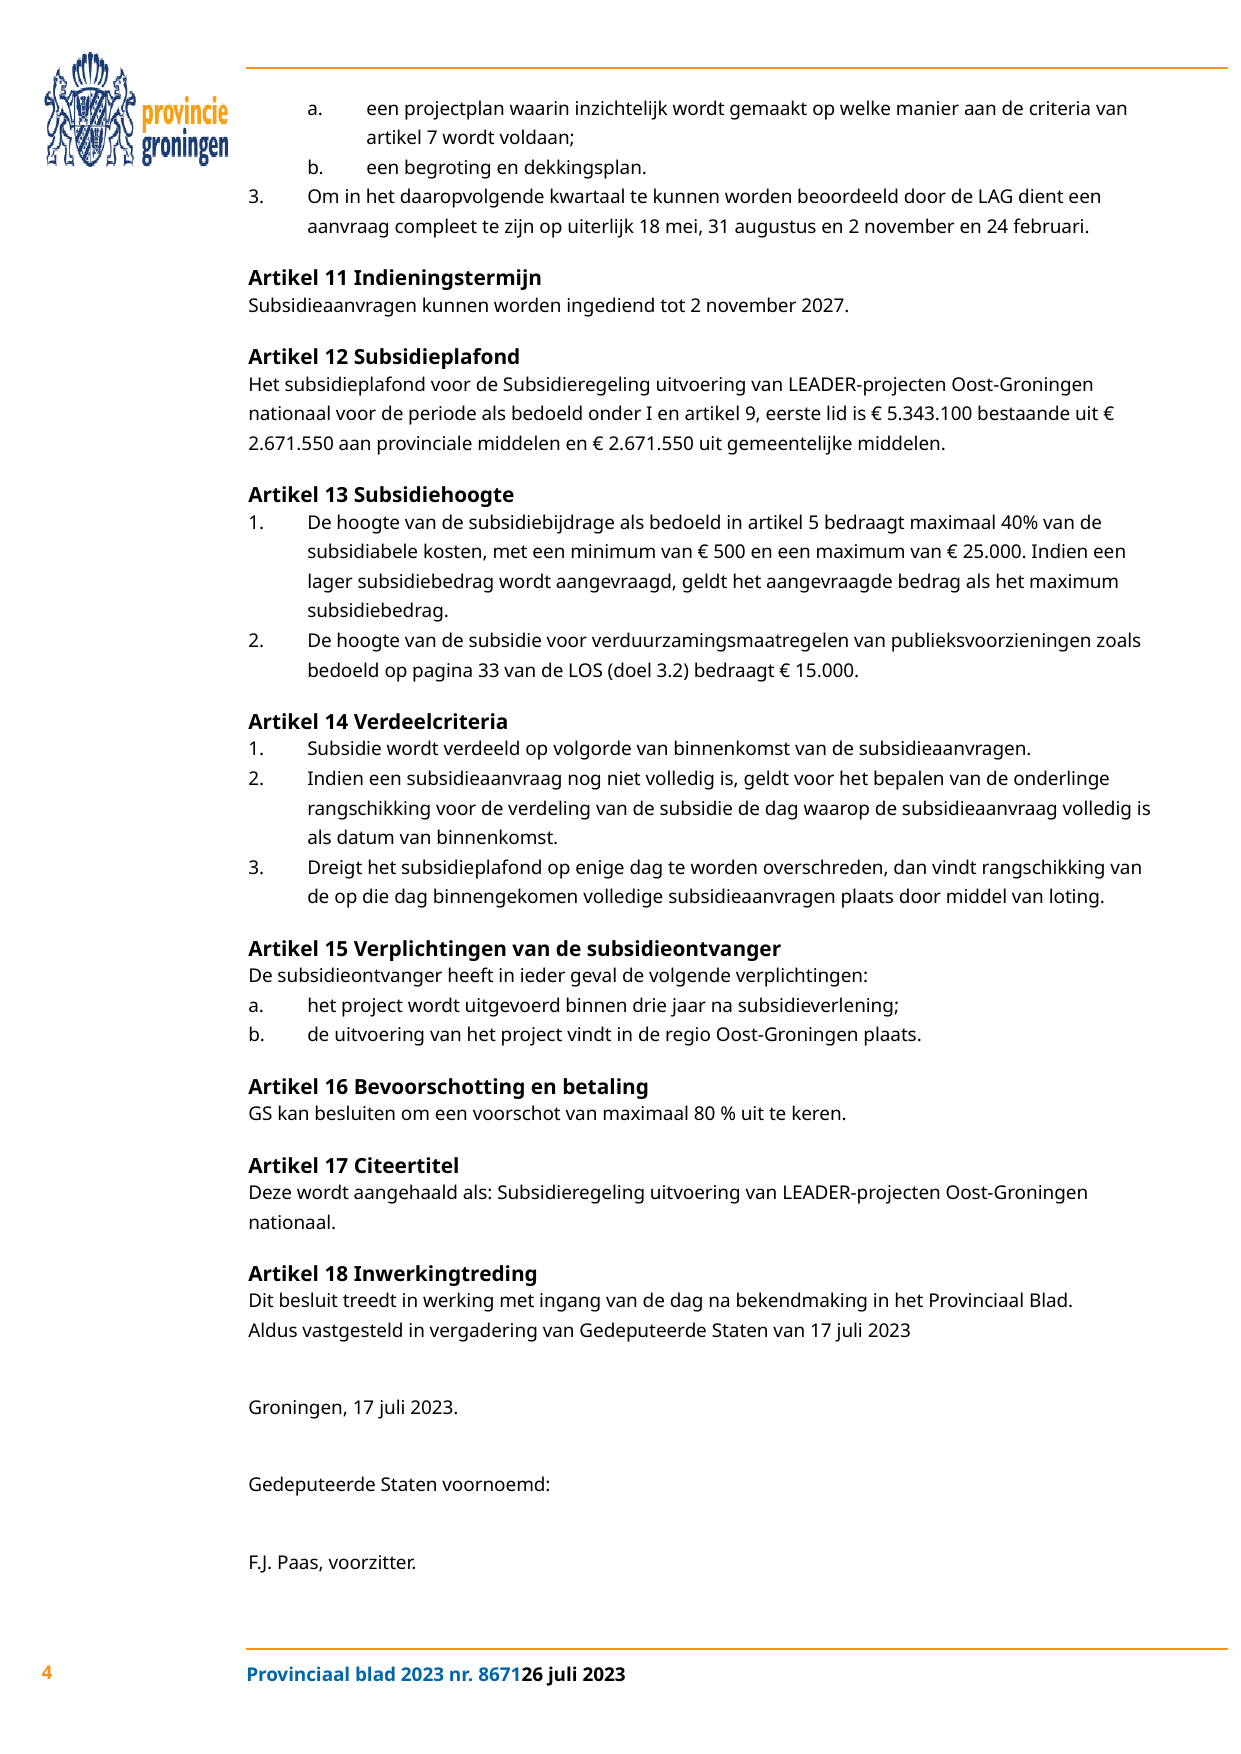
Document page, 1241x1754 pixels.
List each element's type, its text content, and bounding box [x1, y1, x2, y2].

list Om in het daaropvolgende kwartaal te kunnen worden beoordeeld door de LAG dient een aanvraag compleet te zijn op uiterlijk 18 mei, 31 augustus en 2 november en 24 februari. [248, 183, 1152, 239]
text Deze wordt aangehaald als: Subsidieregeling uitvoering van LEADER-projecten Oost-Groningen nationaal. [248, 1179, 1152, 1234]
text Gedeputeerde Staten voornoemd: [248, 1472, 1152, 1497]
picture [41, 47, 231, 172]
list Dreigt het subsidieplafond op enige dag te worden overschreden, dan vindt rangschikking van de op die dag binnengekomen volledige subsidieaanvragen plaats door middel van loting. [248, 854, 1152, 909]
text Aldus vastgesteld in vergadering van Gedeputeerde Staten van 17 juli 2023 [248, 1317, 1152, 1343]
list een projectplan waarin inzichtelijk wordt gemaakt op welke manier aan de criteria van artikel 7 wordt voldaan; [307, 95, 1152, 150]
text Artikel 13 Subsidiehoogte [248, 480, 1152, 509]
text Artikel 16 Bevoorschotting en betaling [248, 1072, 1152, 1100]
text Artikel 11 Indieningstermijn [248, 263, 1152, 292]
list een begroting en dekkingsplan. [307, 154, 1152, 180]
list het project wordt uitgevoerd binnen drie jaar na subsidieverlening; [248, 992, 1152, 1018]
list Indien een subsidieaanvraag nog niet volledig is, geldt voor het bepalen van de onderlinge rangschikking voor de verdeling van de subsidie de dag waarop de subsidieaanvraag volledig is als datum van binnenkomst. [248, 765, 1152, 850]
list De hoogte van de subsidiebijdrage als bedoeld in artikel 5 bedraagt maximaal 40% van de subsidiabele kosten, met een minimum van € 500 en een maximum van € 25.000. Indien een lager subsidiebedrag wordt aangevraagd, geldt het aangevraagde bedrag als het maximum subsidiebedrag. [248, 509, 1152, 623]
text Artikel 17 Citeertitel [248, 1151, 1152, 1179]
text Artikel 14 Verdeelcriteria [248, 707, 1152, 736]
text Groningen, 17 juli 2023. [248, 1394, 1152, 1420]
text Het subsidieplafond voor de Subsidieregeling uitvoering van LEADER-projecten Oost-Groningen nationaal voor de periode als bedoeld onder I en artikel 9, eerste lid is € 5.343.100 bestaande uit € 2.671.550 aan provinciale middelen en € 2.671.550 uit gemeentelijke middelen. [248, 371, 1152, 456]
text GS kan besluiten om een voorschot van maximaal 80 % uit te keren. [248, 1100, 1152, 1126]
text Dit besluit treedt in werking met ingang van de dag na bekendmaking in het Provinciaal Blad. [248, 1288, 1152, 1313]
text F.J. Paas, voorzitter. [248, 1549, 1152, 1574]
text Artikel 15 Verplichtingen van de subsidieontvanger [248, 934, 1152, 962]
list de uitvoering van het project vindt in de regio Oost-Groningen plaats. [248, 1022, 1152, 1047]
list Subsidie wordt verdeeld op volgorde van binnenkomst van de subsidieaanvragen. [248, 736, 1152, 761]
list De hoogte van de subsidie voor verduurzamingsmaatregelen van publieksvoorzieningen zoals bedoeld op pagina 33 van de LOS (doel 3.2) bedraagt € 15.000. [248, 627, 1152, 682]
text De subsidieontvanger heeft in ieder geval de volgende verplichtingen: [248, 962, 1152, 988]
text Artikel 18 Inwerkingtreding [248, 1259, 1152, 1288]
text Subsidieaanvragen kunnen worden ingediend tot 2 november 2027. [248, 292, 1152, 318]
text Artikel 12 Subsidieplafond [248, 342, 1152, 371]
